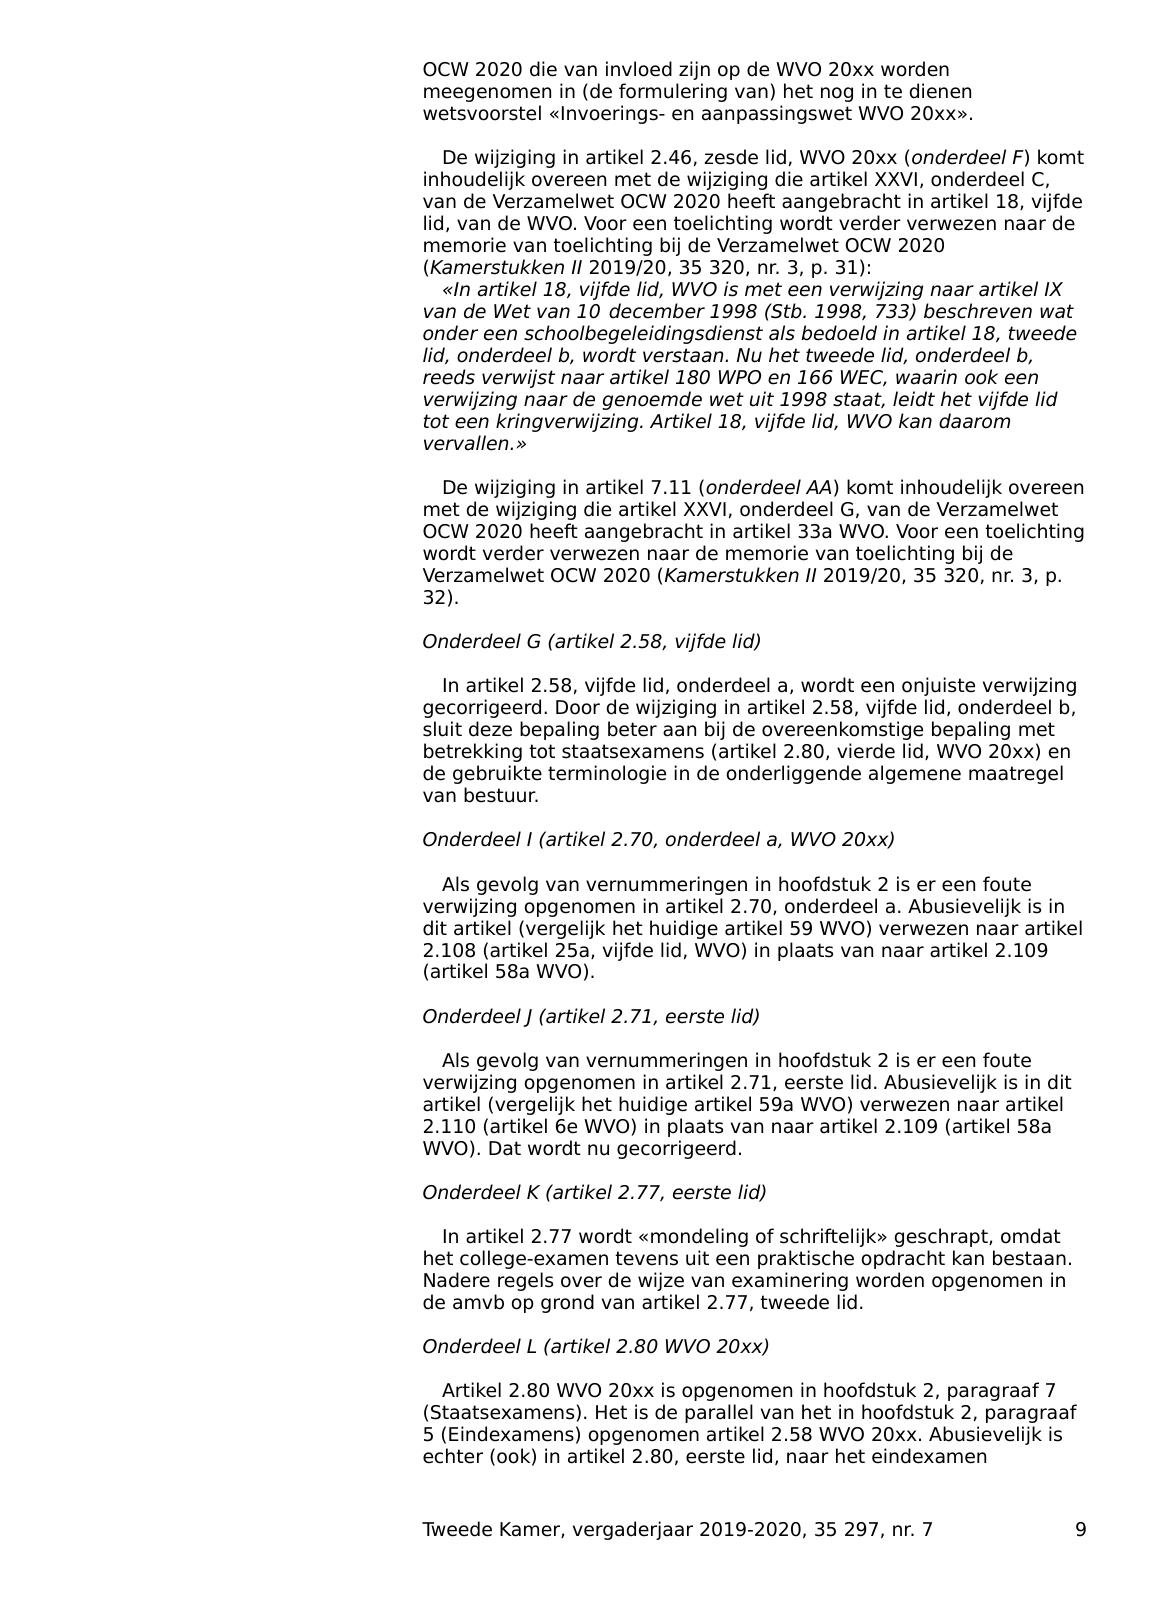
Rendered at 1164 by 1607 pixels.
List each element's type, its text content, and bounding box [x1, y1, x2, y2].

subtitle Onderdeel I (artikel 2.70, onderdeel a, WVO 20xx) [422, 829, 1087, 851]
text In artikel 2.77 wordt «mondeling of schriftelijk» geschrapt, omdat het college-examen tevens uit een praktische opdracht kan bestaan. Nadere regels over de wijze van examinering worden opgenomen in de amvb op grond van artikel 2.77, tweede lid. [422, 1226, 1087, 1314]
text De wijziging in artikel 2.46, zesde lid, WVO 20xx (onderdeel F) komt inhoudelijk overeen met de wijziging die artikel XXVI, onderdeel C, van de Verzamelwet OCW 2020 heeft aangebracht in artikel 18, vijfde lid, van de WVO. Voor een toelichting wordt verder verwezen naar de memorie van toelichting bij de Verzamelwet OCW 2020 (Kamerstukken II 2019/20, 35 320, nr. 3, p. 31): [422, 147, 1087, 279]
text Als gevolg van vernummeringen in hoofdstuk 2 is er een foute verwijzing opgenomen in artikel 2.71, eerste lid. Abusievelijk is in dit artikel (vergelijk het huidige artikel 59a WVO) verwezen naar artikel 2.110 (artikel 6e WVO) in plaats van naar artikel 2.109 (artikel 58a WVO). Dat wordt nu gecorrigeerd. [422, 1050, 1087, 1160]
subtitle Onderdeel J (artikel 2.71, eerste lid) [422, 1006, 1087, 1028]
text «In artikel 18, vijfde lid, WVO is met een verwijzing naar artikel IX van de Wet van 10 december 1998 (Stb. 1998, 733) beschreven wat onder een schoolbegeleidingsdienst als bedoeld in artikel 18, tweede lid, onderdeel b, wordt verstaan. Nu het tweede lid, onderdeel b, reeds verwijst naar artikel 180 WPO en 166 WEC, waarin ook een verwijzing naar de genoemde wet uit 1998 staat, leidt het vijfde lid tot een kringverwijzing. Artikel 18, vijfde lid, WVO kan daarom vervallen.» [422, 279, 1087, 455]
text OCW 2020 die van invloed zijn op de WVO 20xx worden meegenomen in (de formulering van) het nog in te dienen wetsvoorstel «Invoerings- en aanpassingswet WVO 20xx». [422, 59, 1087, 125]
subtitle Onderdeel L (artikel 2.80 WVO 20xx) [422, 1336, 1087, 1358]
text De wijziging in artikel 7.11 (onderdeel AA) komt inhoudelijk overeen met de wijziging die artikel XXVI, onderdeel G, van de Verzamelwet OCW 2020 heeft aangebracht in artikel 33a WVO. Voor een toelichting wordt verder verwezen naar de memorie van toelichting bij de Verzamelwet OCW 2020 (Kamerstukken II 2019/20, 35 320, nr. 3, p. 32). [422, 477, 1087, 609]
text Als gevolg van vernummeringen in hoofdstuk 2 is er een foute verwijzing opgenomen in artikel 2.70, onderdeel a. Abusievelijk is in dit artikel (vergelijk het huidige artikel 59 WVO) verwezen naar artikel 2.108 (artikel 25a, vijfde lid, WVO) in plaats van naar artikel 2.109 (artikel 58a WVO). [422, 873, 1087, 983]
subtitle Onderdeel K (artikel 2.77, eerste lid) [422, 1182, 1087, 1204]
text In artikel 2.58, vijfde lid, onderdeel a, wordt een onjuiste verwijzing gecorrigeerd. Door de wijziging in artikel 2.58, vijfde lid, onderdeel b, sluit deze bepaling beter aan bij de overeenkomstige bepaling met betrekking tot staatsexamens (artikel 2.80, vierde lid, WVO 20xx) en de gebruikte terminologie in de onderliggende algemene maatregel van bestuur. [422, 675, 1087, 807]
text Artikel 2.80 WVO 20xx is opgenomen in hoofdstuk 2, paragraaf 7 (Staatsexamens). Het is de parallel van het in hoofdstuk 2, paragraaf 5 (Eindexamens) opgenomen artikel 2.58 WVO 20xx. Abusievelijk is echter (ook) in artikel 2.80, eerste lid, naar het eindexamen [422, 1380, 1087, 1468]
subtitle Onderdeel G (artikel 2.58, vijfde lid) [422, 631, 1087, 653]
